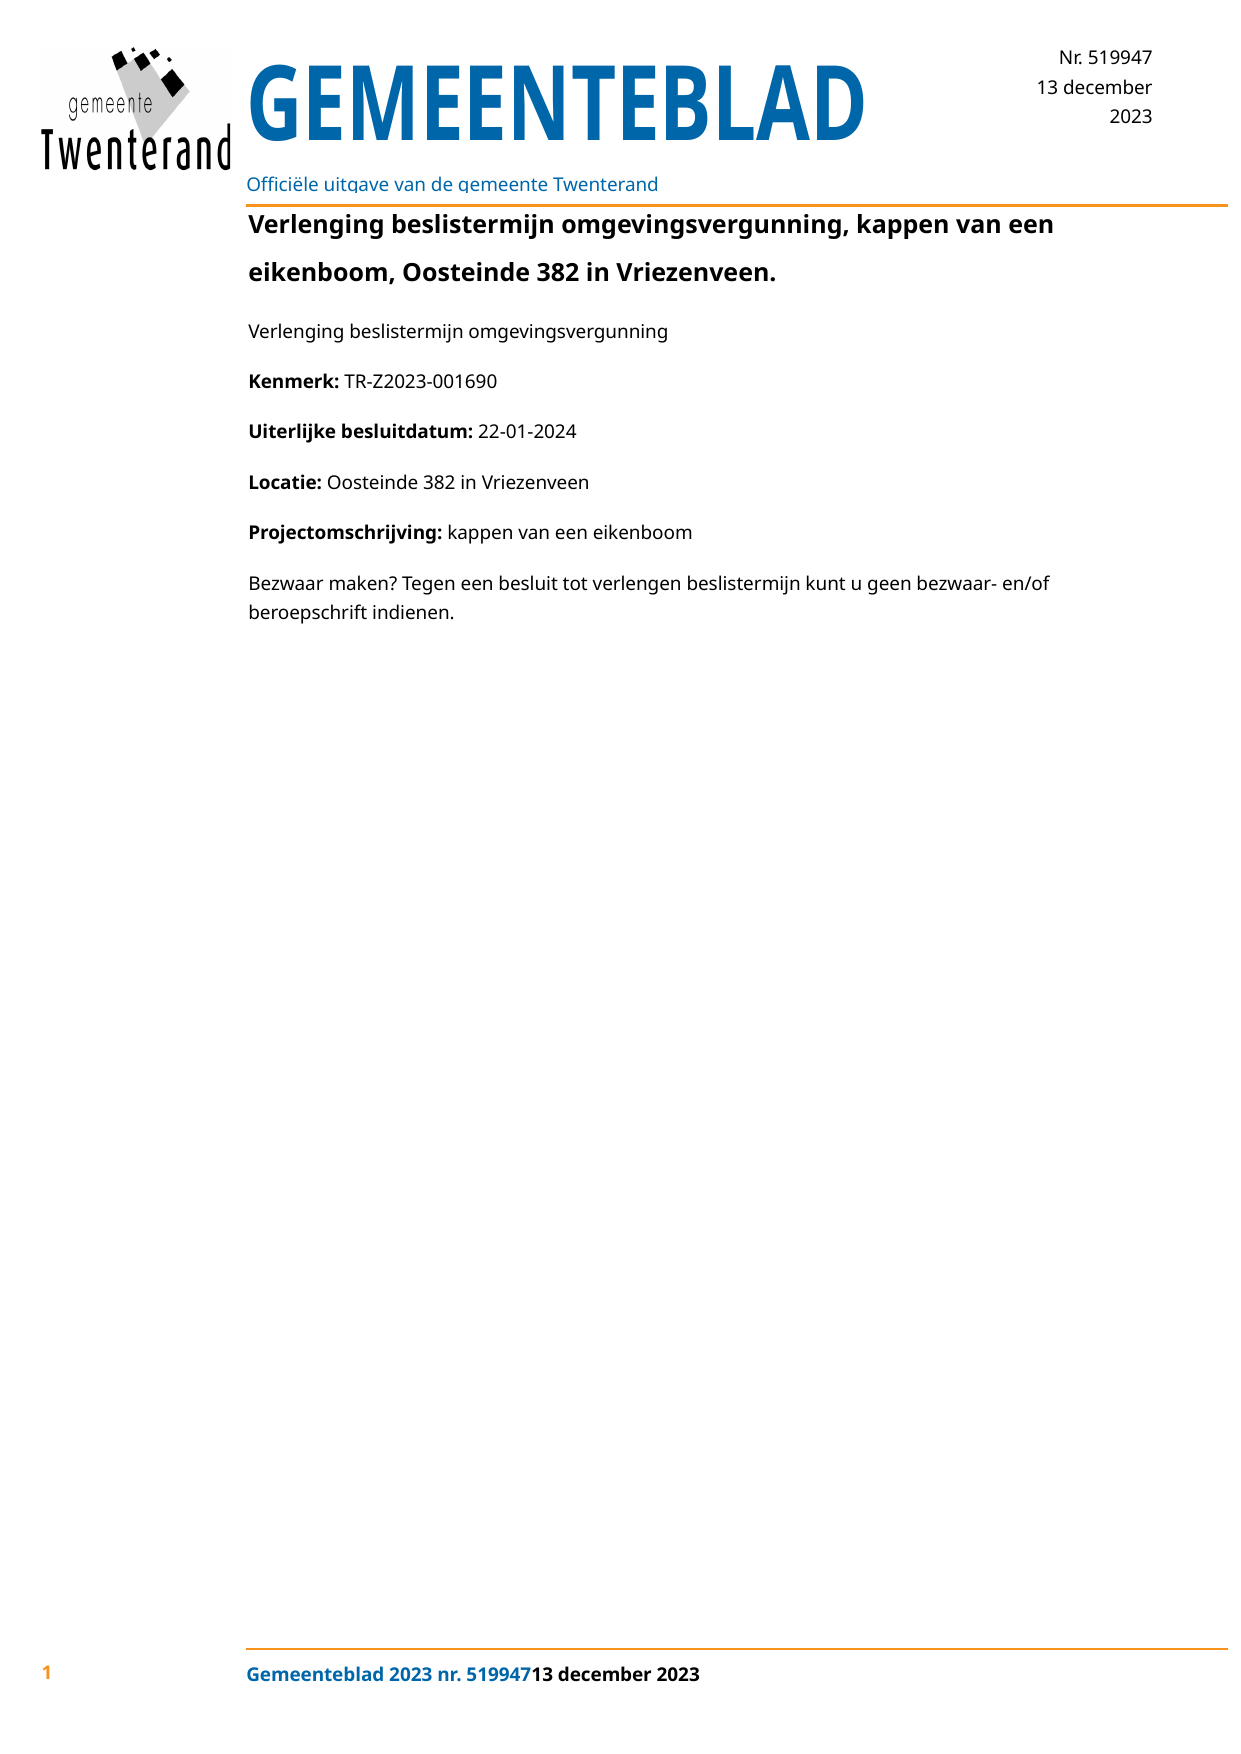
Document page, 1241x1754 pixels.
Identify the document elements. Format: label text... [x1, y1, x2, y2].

text Kenmerk: TR-Z2023-001690 [248, 368, 1152, 394]
text Verlenging beslistermijn omgevingsvergunning, kappen van een eikenboom, Oosteinde 382 in Vriezenveen. [248, 207, 1152, 288]
text Uiterlijke besluitdatum: 22-01-2024 [248, 419, 1152, 444]
text Projectomschrijving: kappen van een eikenboom [248, 519, 1152, 545]
text Bezwaar maken? Tegen een besluit tot verlengen beslistermijn kunt u geen bezwaar- en/of beroepschrift indienen. [248, 570, 1152, 625]
text Locatie: Oosteinde 382 in Vriezenveen [248, 469, 1152, 495]
picture [41, 47, 231, 172]
text Verlenging beslistermijn omgevingsvergunning [248, 318, 1152, 344]
